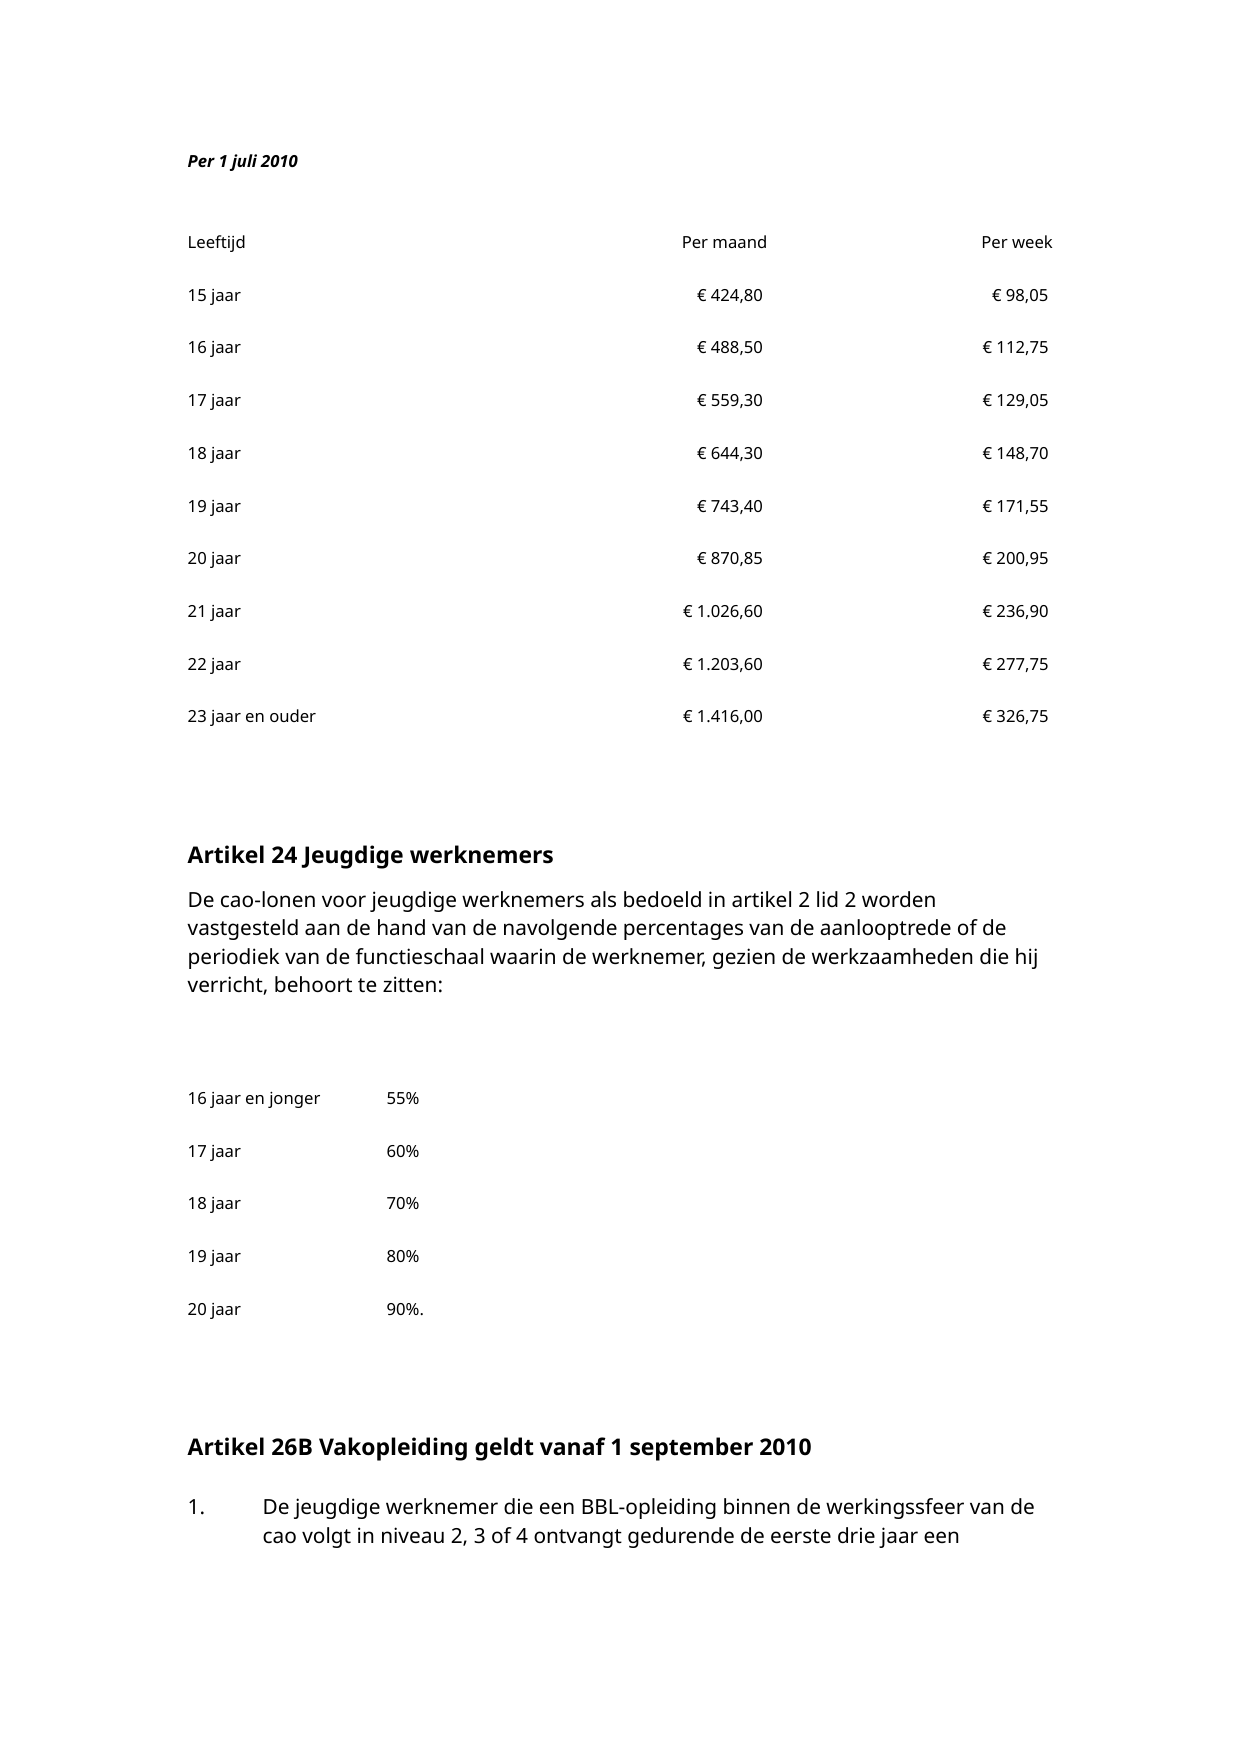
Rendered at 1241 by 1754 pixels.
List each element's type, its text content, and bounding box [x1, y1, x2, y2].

table_cell € 326,75 [767, 705, 1053, 758]
table_cell 15 jaar [188, 283, 482, 336]
list De jeugdige werknemer die een BBL-opleiding binnen de werkingssfeer van de cao volgt in niveau 2, 3 of 4 ontvangt gedurende de eerste drie jaar een [187, 1492, 1053, 1549]
table_header 55% [386, 1087, 1053, 1139]
table_header 16 jaar en jonger [188, 1087, 386, 1139]
table_cell € 129,05 [767, 389, 1053, 441]
table_cell € 1.416,00 [482, 705, 767, 758]
table_cell 80% [386, 1245, 1053, 1297]
table_cell € 424,80 [482, 283, 767, 336]
table_cell € 1.026,60 [482, 600, 767, 652]
subtitle Artikel 24 Jeugdige werknemers [187, 839, 1053, 870]
table_header Per week [767, 231, 1053, 283]
table_cell 20 jaar [188, 547, 482, 599]
table_cell 19 jaar [188, 1245, 386, 1297]
text De cao-lonen voor jeugdige werknemers als bedoeld in artikel 2 lid 2 worden vastgesteld aan de hand van de navolgende percentages van de aanlooptrede of de periodiek van de functieschaal waarin de werknemer, gezien de werkzaamheden die hij verricht, behoort te zitten: [187, 885, 1053, 999]
table_cell € 488,50 [482, 336, 767, 389]
table_cell 90%. [386, 1298, 1053, 1350]
table_cell € 1.203,60 [482, 652, 767, 705]
table_cell € 98,05 [767, 283, 1053, 336]
table_cell € 277,75 [767, 652, 1053, 705]
table_cell 20 jaar [188, 1298, 386, 1350]
table_cell 23 jaar en ouder [188, 705, 482, 758]
table_cell € 200,95 [767, 547, 1053, 599]
table_cell 18 jaar [188, 441, 482, 494]
table_cell € 171,55 [767, 494, 1053, 547]
table_cell 60% [386, 1139, 1053, 1192]
subtitle Artikel 26B Vakopleiding geldt vanaf 1 september 2010 [187, 1431, 1053, 1462]
table_cell 19 jaar [188, 494, 482, 547]
table_cell € 148,70 [767, 441, 1053, 494]
table_cell 21 jaar [188, 600, 482, 652]
table_cell 70% [386, 1192, 1053, 1245]
table_cell € 644,30 [482, 441, 767, 494]
table_cell 22 jaar [188, 652, 482, 705]
table_cell € 870,85 [482, 547, 767, 599]
text Per 1 juli 2010 [187, 150, 1053, 173]
table_cell 17 jaar [188, 389, 482, 441]
table_cell 17 jaar [188, 1139, 386, 1192]
table_cell € 236,90 [767, 600, 1053, 652]
table_cell € 559,30 [482, 389, 767, 441]
table_cell 18 jaar [188, 1192, 386, 1245]
table_header Leeftijd [188, 231, 482, 283]
table_cell € 112,75 [767, 336, 1053, 389]
table_header Per maand [482, 231, 767, 283]
table_cell € 743,40 [482, 494, 767, 547]
table_cell 16 jaar [188, 336, 482, 389]
